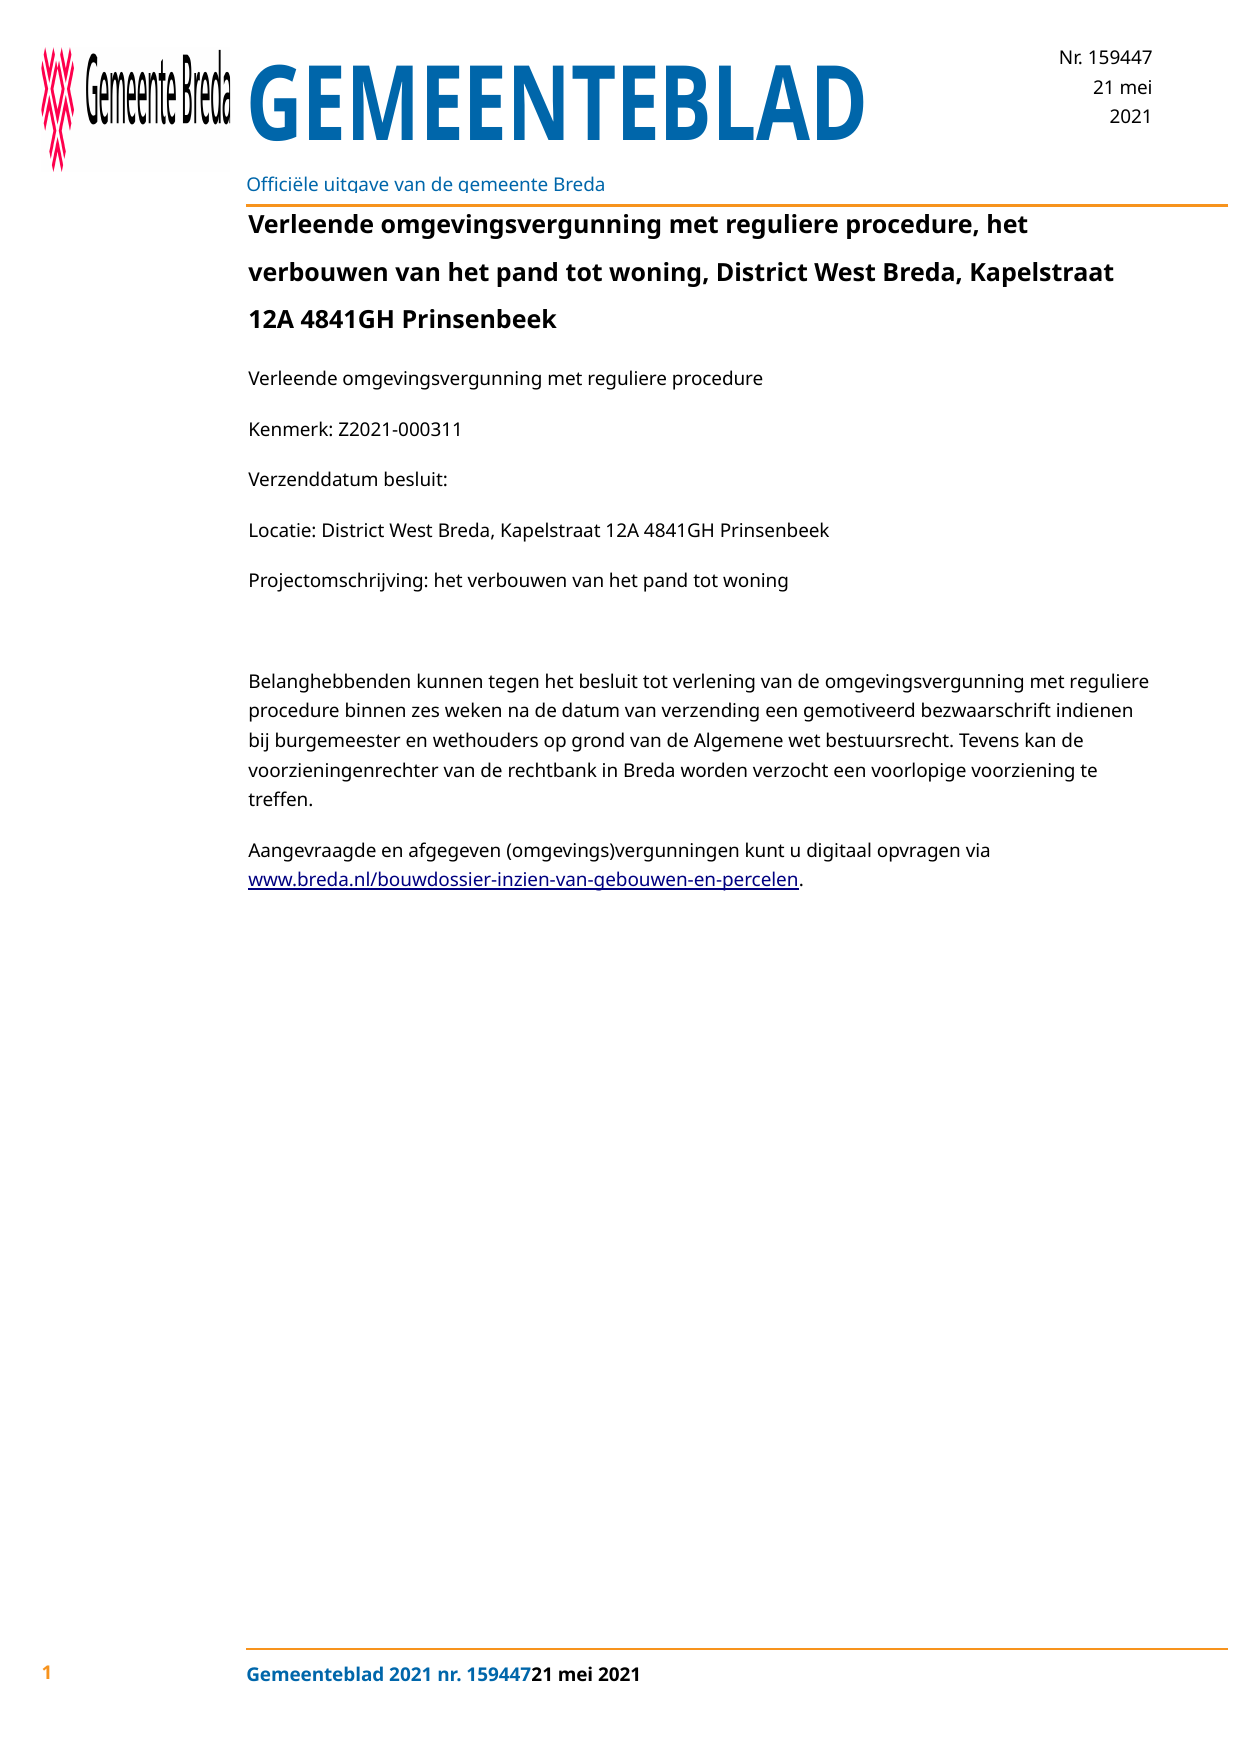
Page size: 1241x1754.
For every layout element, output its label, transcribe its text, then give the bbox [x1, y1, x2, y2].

text Verleende omgevingsvergunning met reguliere procedure, het verbouwen van het pand tot woning, District West Breda, Kapelstraat 12A 4841GH Prinsenbeek [248, 207, 1152, 336]
text Projectomschrijving: het verbouwen van het pand tot woning [248, 567, 1152, 593]
picture [41, 47, 231, 172]
text Locatie: District West Breda, Kapelstraat 12A 4841GH Prinsenbeek [248, 517, 1152, 542]
text Kenmerk: Z2021-000311 [248, 416, 1152, 442]
text Aangevraagde en afgegeven (omgevings)vergunningen kunt u digitaal opvragen via www.breda.nl/bouwdossier-inzien-van-gebouwen-en-percelen. [248, 837, 1152, 892]
text Verzenddatum besluit: [248, 466, 1152, 492]
text Verleende omgevingsvergunning met reguliere procedure [248, 366, 1152, 391]
text Belanghebbenden kunnen tegen het besluit tot verlening van de omgevingsvergunning met reguliere procedure binnen zes weken na de datum van verzending een gemotiveerd bezwaarschrift indienen bij burgemeester en wethouders op grond van de Algemene wet bestuursrecht. Tevens kan de voorzieningenrechter van de rechtbank in Breda worden verzocht een voorlopige voorziening te treffen. [248, 668, 1152, 812]
